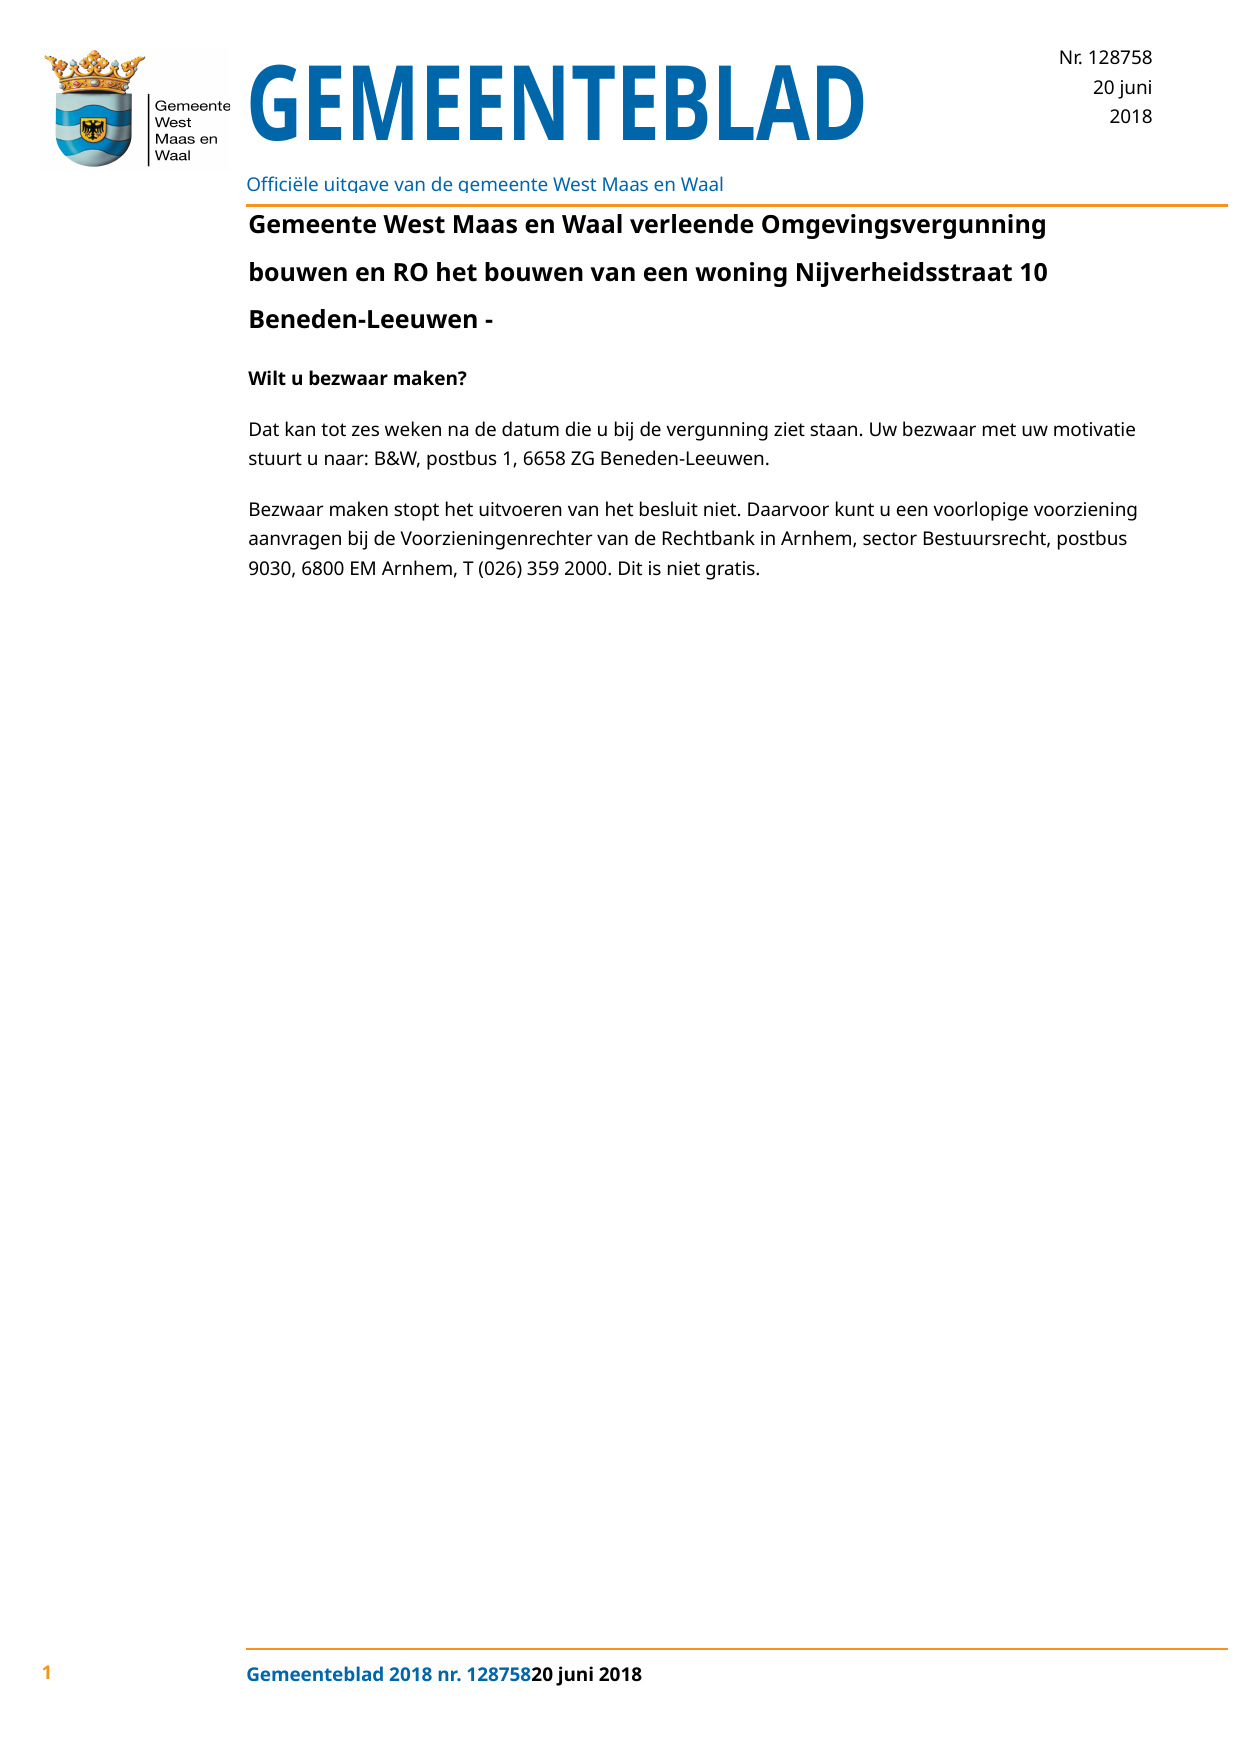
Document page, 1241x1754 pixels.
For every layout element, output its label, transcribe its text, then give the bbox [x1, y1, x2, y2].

text Dat kan tot zes weken na de datum die u bij de vergunning ziet staan. Uw bezwaar met uw motivatie stuurt u naar: B&W, postbus 1, 6658 ZG Beneden-Leeuwen. [248, 416, 1152, 471]
picture [41, 47, 231, 172]
text Wilt u bezwaar maken? [248, 366, 1152, 391]
text Gemeente West Maas en Waal verleende Omgevingsvergunning bouwen en RO het bouwen van een woning Nijverheidsstraat 10 Beneden-Leeuwen - [248, 207, 1152, 336]
text Bezwaar maken stopt het uitvoeren van het besluit niet. Daarvoor kunt u een voorlopige voorziening aanvragen bij de Voorzieningenrechter van de Rechtbank in Arnhem, sector Bestuursrecht, postbus 9030, 6800 EM Arnhem, T (026) 359 2000. Dit is niet gratis. [248, 496, 1152, 581]
